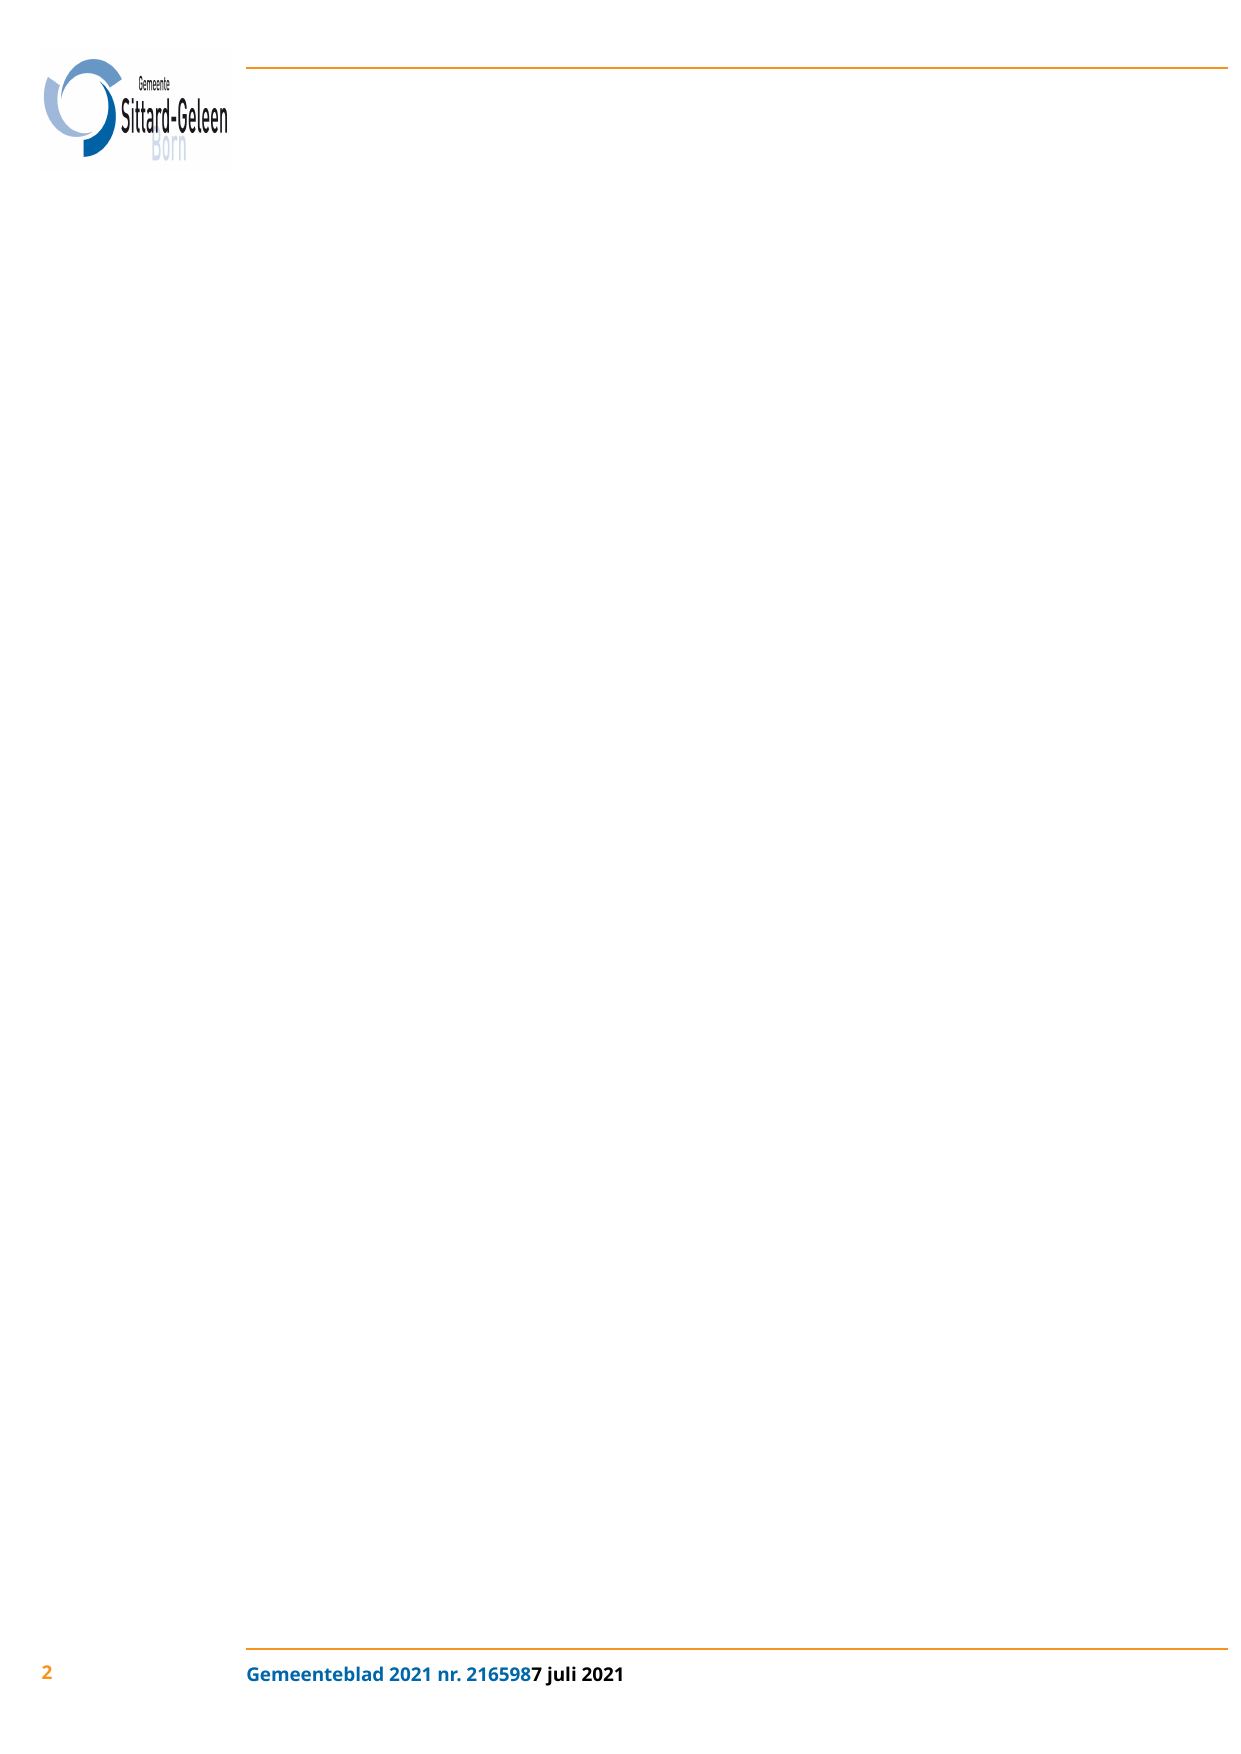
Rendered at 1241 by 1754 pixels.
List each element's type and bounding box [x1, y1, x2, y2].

picture [41, 47, 231, 172]
